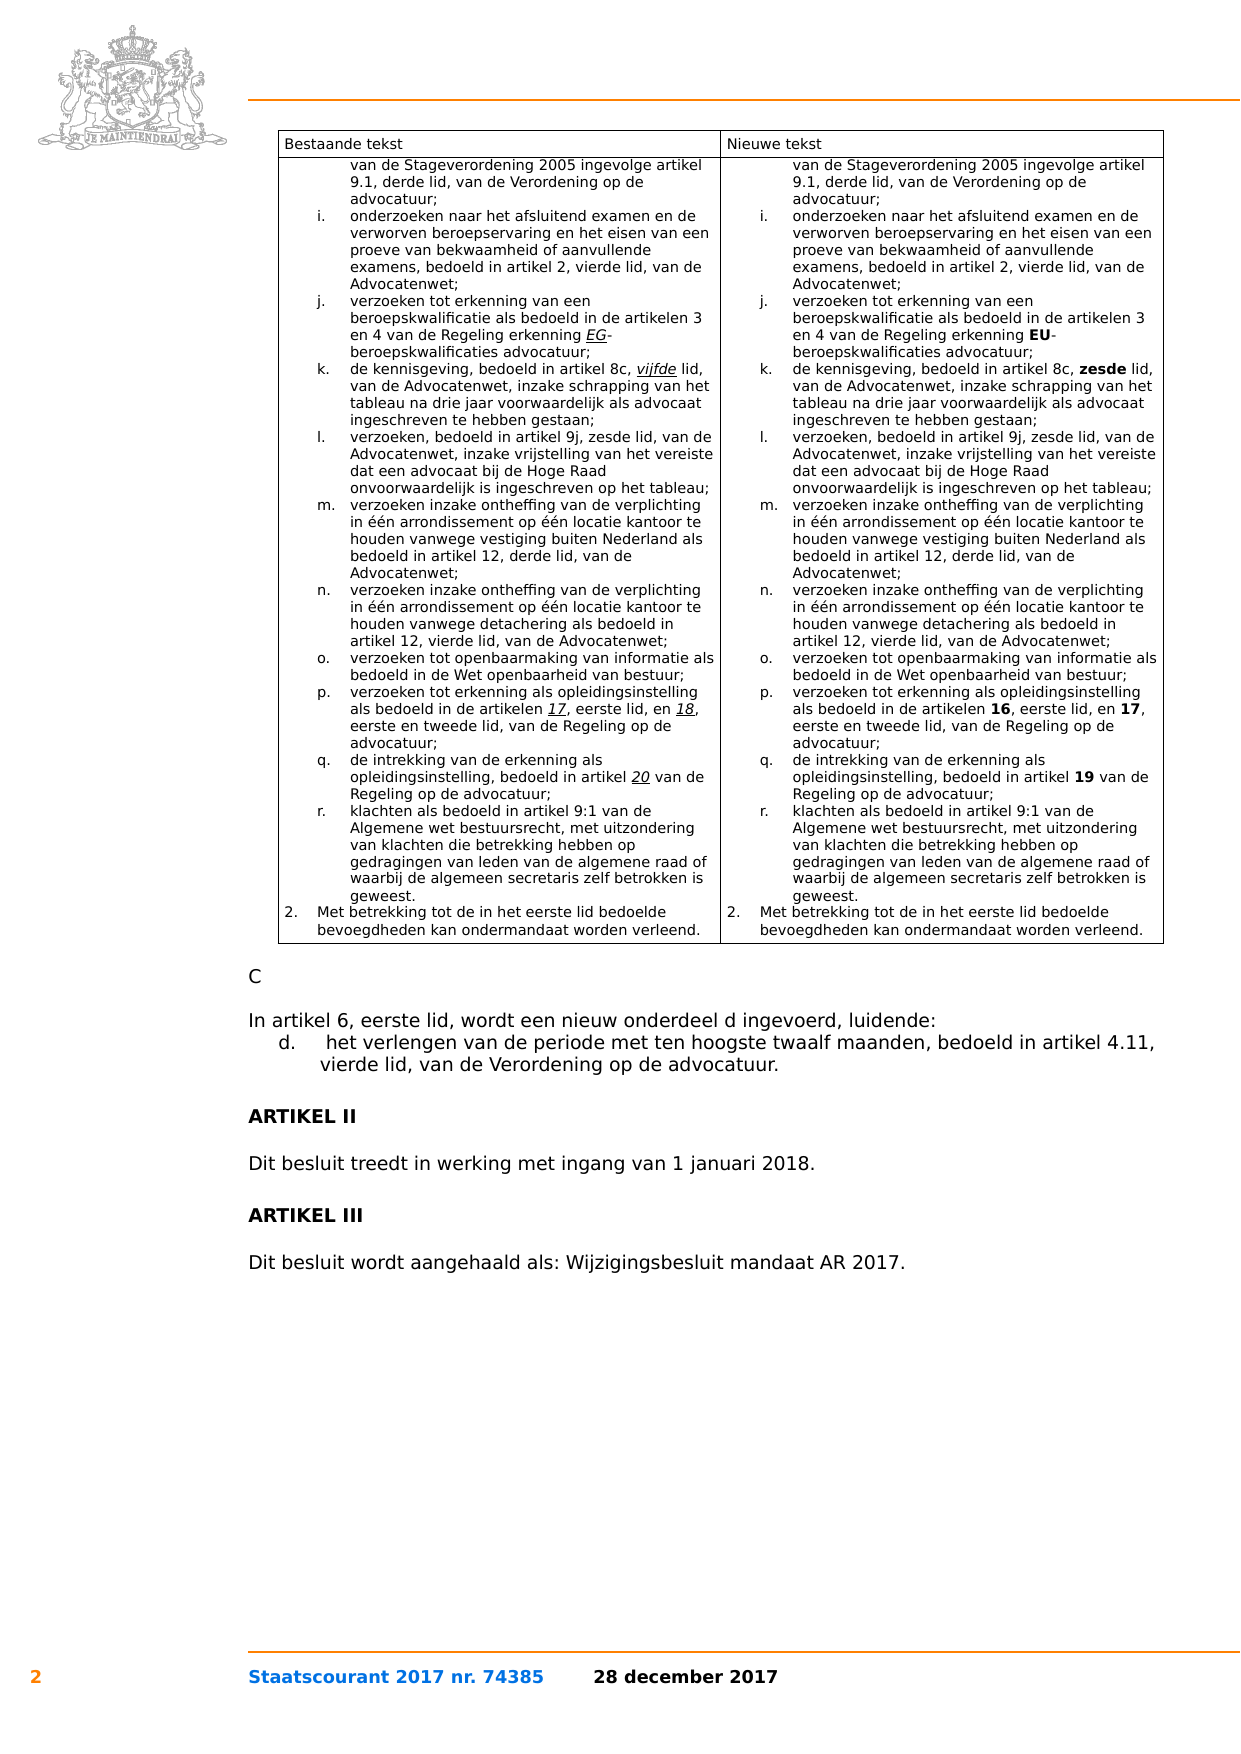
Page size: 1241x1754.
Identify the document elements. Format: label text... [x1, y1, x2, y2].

table_cell [279, 429, 311, 497]
table_cell n. [311, 582, 344, 650]
text C [248, 966, 1163, 988]
table_cell [279, 158, 311, 208]
table_cell l. [311, 429, 344, 497]
table_cell verzoeken inzake ontheffing van de verplichting in één arrondissement op één locatie kantoor te houden vanwege vestiging buiten Nederland als bedoeld in artikel 12, derde lid, van de Advocatenwet; [787, 497, 1163, 582]
table_cell verzoeken tot erkenning als opleidingsinstelling als bedoeld in de artikelen 16, eerste lid, en 17, eerste en tweede lid, van de Regeling op de advocatuur; [787, 684, 1163, 752]
table_cell [311, 158, 344, 208]
table_cell k. [311, 361, 344, 429]
table_cell van de Stageverordening 2005 ingevolge artikel 9.1, derde lid, van de Verordening op de advocatuur; [344, 158, 720, 208]
table_cell p. [311, 684, 344, 752]
table_cell de kennisgeving, bedoeld in artikel 8c, zesde lid, van de Advocatenwet, inzake schrapping van het tableau na drie jaar voorwaardelijk als advocaat ingeschreven te hebben gestaan; [787, 361, 1163, 429]
table_cell [279, 752, 311, 802]
table_cell verzoeken tot erkenning van een beroepskwalificatie als bedoeld in de artikelen 3 en 4 van de Regeling erkenning EU-beroepskwalificaties advocatuur; [787, 293, 1163, 361]
table_cell verzoeken inzake ontheffing van de verplichting in één arrondissement op één locatie kantoor te houden vanwege detachering als bedoeld in artikel 12, vierde lid, van de Advocatenwet; [787, 582, 1163, 650]
table_cell o. [754, 650, 787, 684]
text d. het verlengen van de periode met ten hoogste twaalf maanden, bedoeld in artikel 4.11, vierde lid, van de Verordening op de advocatuur. [278, 1032, 1163, 1076]
table_cell verzoeken, bedoeld in artikel 9j, zesde lid, van de Advocatenwet, inzake vrijstelling van het vereiste dat een advocaat bij de Hoge Raad onvoorwaardelijk is ingeschreven op het tableau; [787, 429, 1163, 497]
text In artikel 6, eerste lid, wordt een nieuw onderdeel d ingevoerd, luidende: [248, 1010, 1163, 1032]
table_cell r. [754, 803, 787, 904]
table_cell onderzoeken naar het afsluitend examen en de verworven beroepservaring en het eisen van een proeve van bekwaamheid of aanvullende examens, bedoeld in artikel 2, vierde lid, van de Advocatenwet; [344, 208, 720, 293]
table_cell l. [754, 429, 787, 497]
table_cell [279, 497, 311, 582]
table_cell r. [311, 803, 344, 904]
table_cell [721, 429, 754, 497]
table_cell klachten als bedoeld in artikel 9:1 van de Algemene wet bestuursrecht, met uitzondering van klachten die betrekking hebben op gedragingen van leden van de algemene raad of waarbij de algemeen secretaris zelf betrokken is geweest. [787, 803, 1163, 904]
text Dit besluit wordt aangehaald als: Wijzigingsbesluit mandaat AR 2017. [248, 1252, 1163, 1274]
table_cell m. [311, 497, 344, 582]
table_cell [721, 752, 754, 802]
table_header Bestaande tekst [279, 131, 720, 157]
table_cell Met betrekking tot de in het eerste lid bedoelde bevoegdheden kan ondermandaat worden verleend. [311, 904, 720, 943]
table_cell q. [311, 752, 344, 802]
table_cell j. [754, 293, 787, 361]
table_cell [279, 582, 311, 650]
table_cell [721, 361, 754, 429]
table_cell o. [311, 650, 344, 684]
table_cell [721, 582, 754, 650]
table_cell de intrekking van de erkenning als opleidingsinstelling, bedoeld in artikel 20 van de Regeling op de advocatuur; [344, 752, 720, 802]
table_cell [754, 158, 787, 208]
table_cell m. [754, 497, 787, 582]
table_cell Met betrekking tot de in het eerste lid bedoelde bevoegdheden kan ondermandaat worden verleend. [754, 904, 1163, 943]
table_cell q. [754, 752, 787, 802]
table_cell [279, 293, 311, 361]
table_cell [279, 803, 311, 904]
picture [38, 25, 227, 150]
table_cell [721, 158, 754, 208]
table_cell van de Stageverordening 2005 ingevolge artikel 9.1, derde lid, van de Verordening op de advocatuur; [787, 158, 1163, 208]
table_cell verzoeken inzake ontheffing van de verplichting in één arrondissement op één locatie kantoor te houden vanwege vestiging buiten Nederland als bedoeld in artikel 12, derde lid, van de Advocatenwet; [344, 497, 720, 582]
table_cell verzoeken tot erkenning als opleidingsinstelling als bedoeld in de artikelen 17, eerste lid, en 18, eerste en tweede lid, van de Regeling op de advocatuur; [344, 684, 720, 752]
table_cell p. [754, 684, 787, 752]
table_cell [721, 803, 754, 904]
table_cell i. [754, 208, 787, 293]
subtitle ARTIKEL III [248, 1205, 1163, 1227]
table_cell onderzoeken naar het afsluitend examen en de verworven beroepservaring en het eisen van een proeve van bekwaamheid of aanvullende examens, bedoeld in artikel 2, vierde lid, van de Advocatenwet; [787, 208, 1163, 293]
table_cell [279, 361, 311, 429]
table_cell [279, 208, 311, 293]
table_cell [279, 684, 311, 752]
table_cell verzoeken inzake ontheffing van de verplichting in één arrondissement op één locatie kantoor te houden vanwege detachering als bedoeld in artikel 12, vierde lid, van de Advocatenwet; [344, 582, 720, 650]
table_cell de intrekking van de erkenning als opleidingsinstelling, bedoeld in artikel 19 van de Regeling op de advocatuur; [787, 752, 1163, 802]
table_cell verzoeken tot openbaarmaking van informatie als bedoeld in de Wet openbaarheid van bestuur; [344, 650, 720, 684]
table_cell verzoeken tot openbaarmaking van informatie als bedoeld in de Wet openbaarheid van bestuur; [787, 650, 1163, 684]
table_cell [721, 293, 754, 361]
subtitle ARTIKEL II [248, 1106, 1163, 1128]
table_cell verzoeken tot erkenning van een beroepskwalificatie als bedoeld in de artikelen 3 en 4 van de Regeling erkenning EG-beroepskwalificaties advocatuur; [344, 293, 720, 361]
table_header Nieuwe tekst [721, 131, 1163, 157]
table_cell k. [754, 361, 787, 429]
table_cell [721, 650, 754, 684]
table_cell n. [754, 582, 787, 650]
table_cell j. [311, 293, 344, 361]
table_cell 2. [721, 904, 754, 943]
table_cell de kennisgeving, bedoeld in artikel 8c, vijfde lid, van de Advocatenwet, inzake schrapping van het tableau na drie jaar voorwaardelijk als advocaat ingeschreven te hebben gestaan; [344, 361, 720, 429]
table_cell [721, 497, 754, 582]
text Dit besluit treedt in werking met ingang van 1 januari 2018. [248, 1153, 1163, 1175]
table_cell [721, 208, 754, 293]
table_cell 2. [279, 904, 311, 943]
table_cell verzoeken, bedoeld in artikel 9j, zesde lid, van de Advocatenwet, inzake vrijstelling van het vereiste dat een advocaat bij de Hoge Raad onvoorwaardelijk is ingeschreven op het tableau; [344, 429, 720, 497]
table_cell i. [311, 208, 344, 293]
table_cell klachten als bedoeld in artikel 9:1 van de Algemene wet bestuursrecht, met uitzondering van klachten die betrekking hebben op gedragingen van leden van de algemene raad of waarbij de algemeen secretaris zelf betrokken is geweest. [344, 803, 720, 904]
table_cell [721, 684, 754, 752]
table_cell [279, 650, 311, 684]
